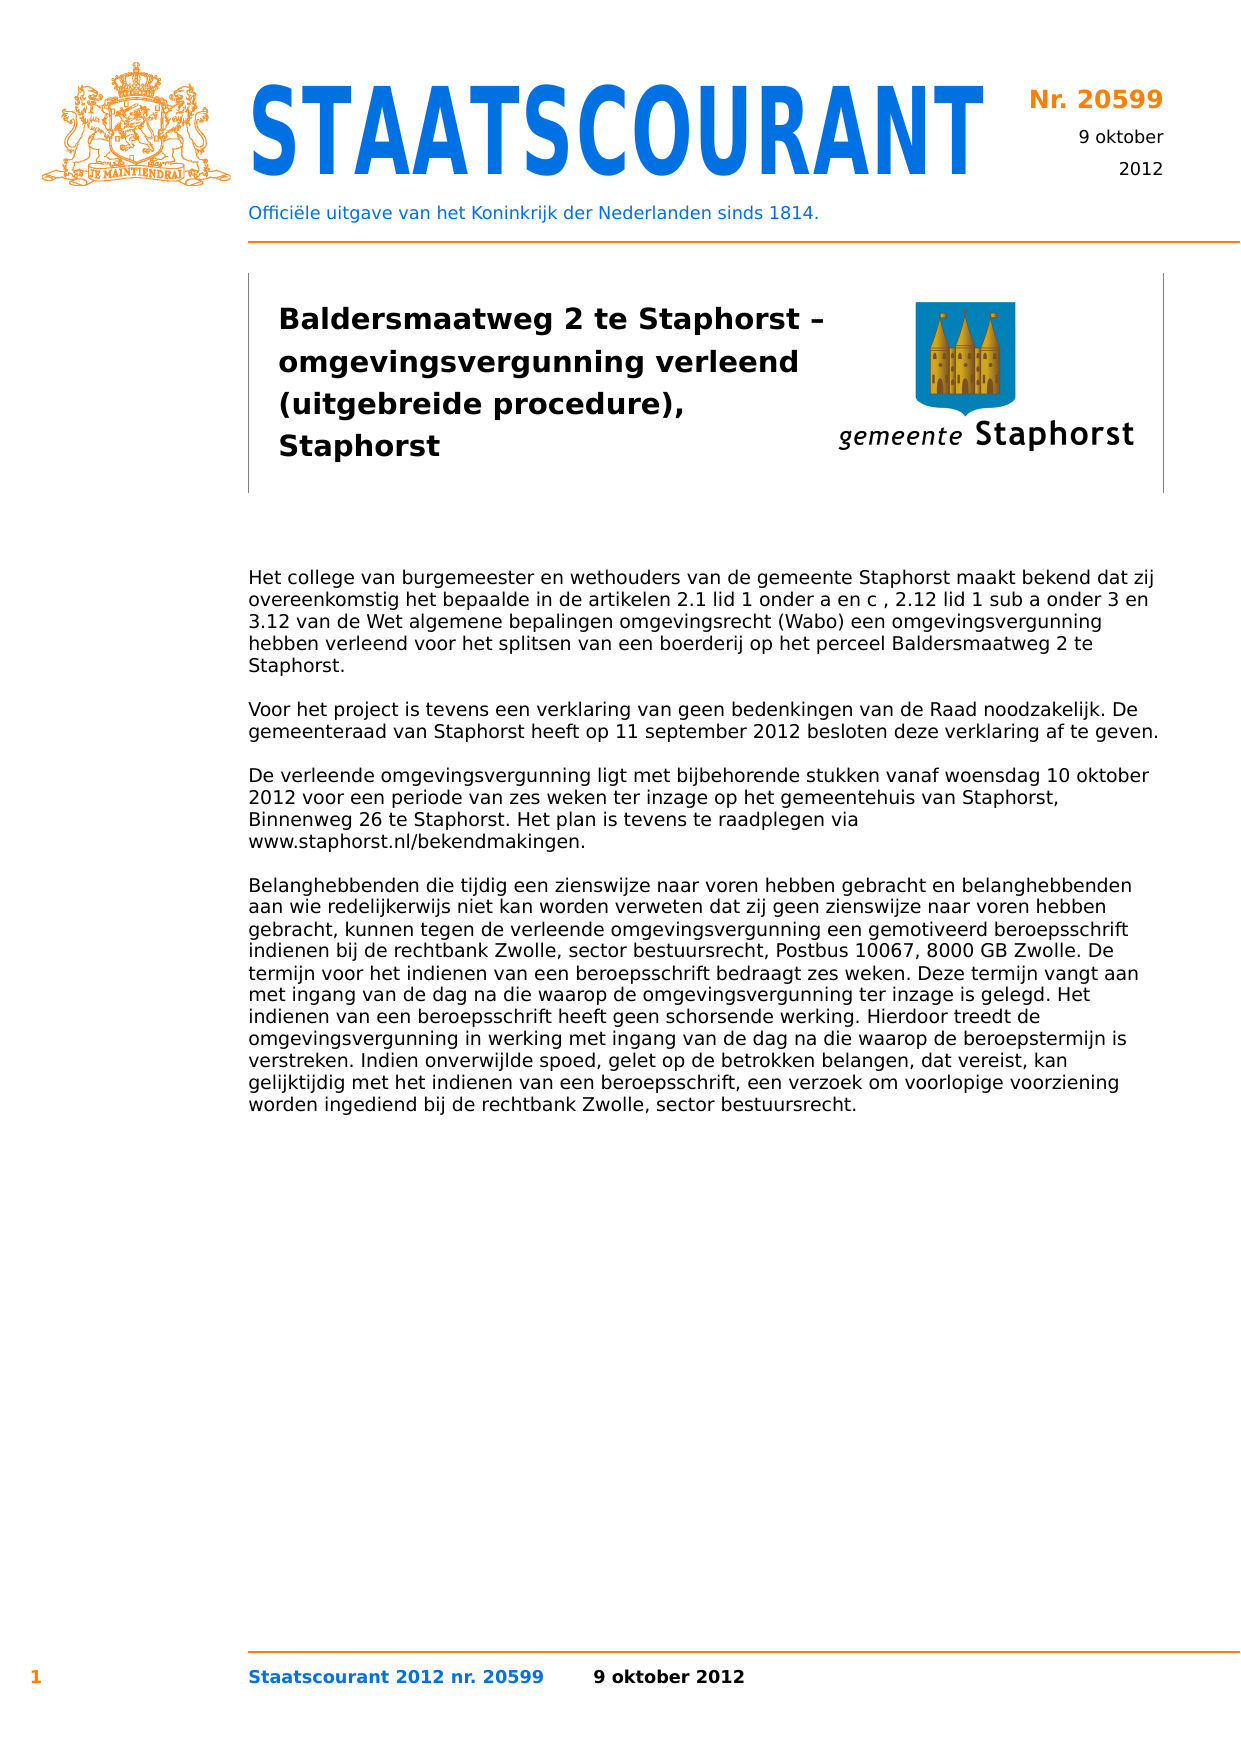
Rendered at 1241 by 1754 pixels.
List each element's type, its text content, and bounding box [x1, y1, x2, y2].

table_cell 9 oktober [998, 121, 1240, 153]
table_header Nr. 20599 [998, 62, 1240, 121]
subtitle Baldersmaatweg 2 te Staphorst – omgevingsvergunning verleend (uitgebreide procedure), Staphorst [249, 273, 1163, 493]
picture [838, 302, 1134, 451]
text De verleende omgevingsvergunning ligt met bijbehorende stukken vanaf woensdag 10 oktober 2012 voor een periode van zes weken ter inzage op het gemeentehuis van Staphorst, Binnenweg 26 te Staphorst. Het plan is tevens te raadplegen via www.staphorst.nl/bekendmakingen. [248, 765, 1163, 853]
table_cell 2012 [998, 153, 1240, 203]
picture [41, 62, 231, 186]
table_cell Officiële uitgave van het Koninkrijk der Nederlanden sinds 1814. [248, 203, 1240, 241]
text Het college van burgemeester en wethouders van de gemeente Staphorst maakt bekend dat zij overeenkomstig het bepaalde in de artikelen 2.1 lid 1 onder a en c , 2.12 lid 1 sub a onder 3 en 3.12 van de Wet algemene bepalingen omgevingsrecht (Wabo) een omgevingsvergunning hebben verleend voor het splitsen van een boerderij op het perceel Baldersmaatweg 2 te Staphorst. [248, 567, 1163, 677]
table_header STAATSCOURANT [248, 62, 998, 203]
text Belanghebbenden die tijdig een zienswijze naar voren hebben gebracht en belanghebbenden aan wie redelijkerwijs niet kan worden verweten dat zij geen zienswijze naar voren hebben gebracht, kunnen tegen de verleende omgevingsvergunning een gemotiveerd beroepsschrift indienen bij de rechtbank Zwolle, sector bestuursrecht, Postbus 10067, 8000 GB Zwolle. De termijn voor het indienen van een beroepsschrift bedraagt zes weken. Deze termijn vangt aan met ingang van de dag na die waarop de omgevingsvergunning ter inzage is gelegd. Het indienen van een beroepsschrift heeft geen schorsende werking. Hierdoor treedt de omgevingsvergunning in werking met ingang van de dag na die waarop de beroepstermijn is verstreken. Indien onverwijlde spoed, gelet op de betrokken belangen, dat vereist, kan gelijktijdig met het indienen van een beroepsschrift, een verzoek om voorlopige voorziening worden ingediend bij de rechtbank Zwolle, sector bestuursrecht. [248, 874, 1163, 1116]
table_header [25, 62, 248, 241]
text Voor het project is tevens een verklaring van geen bedenkingen van de Raad noodzakelijk. De gemeenteraad van Staphorst heeft op 11 september 2012 besloten deze verklaring af te geven. [248, 699, 1163, 743]
picture [931, 313, 1000, 394]
